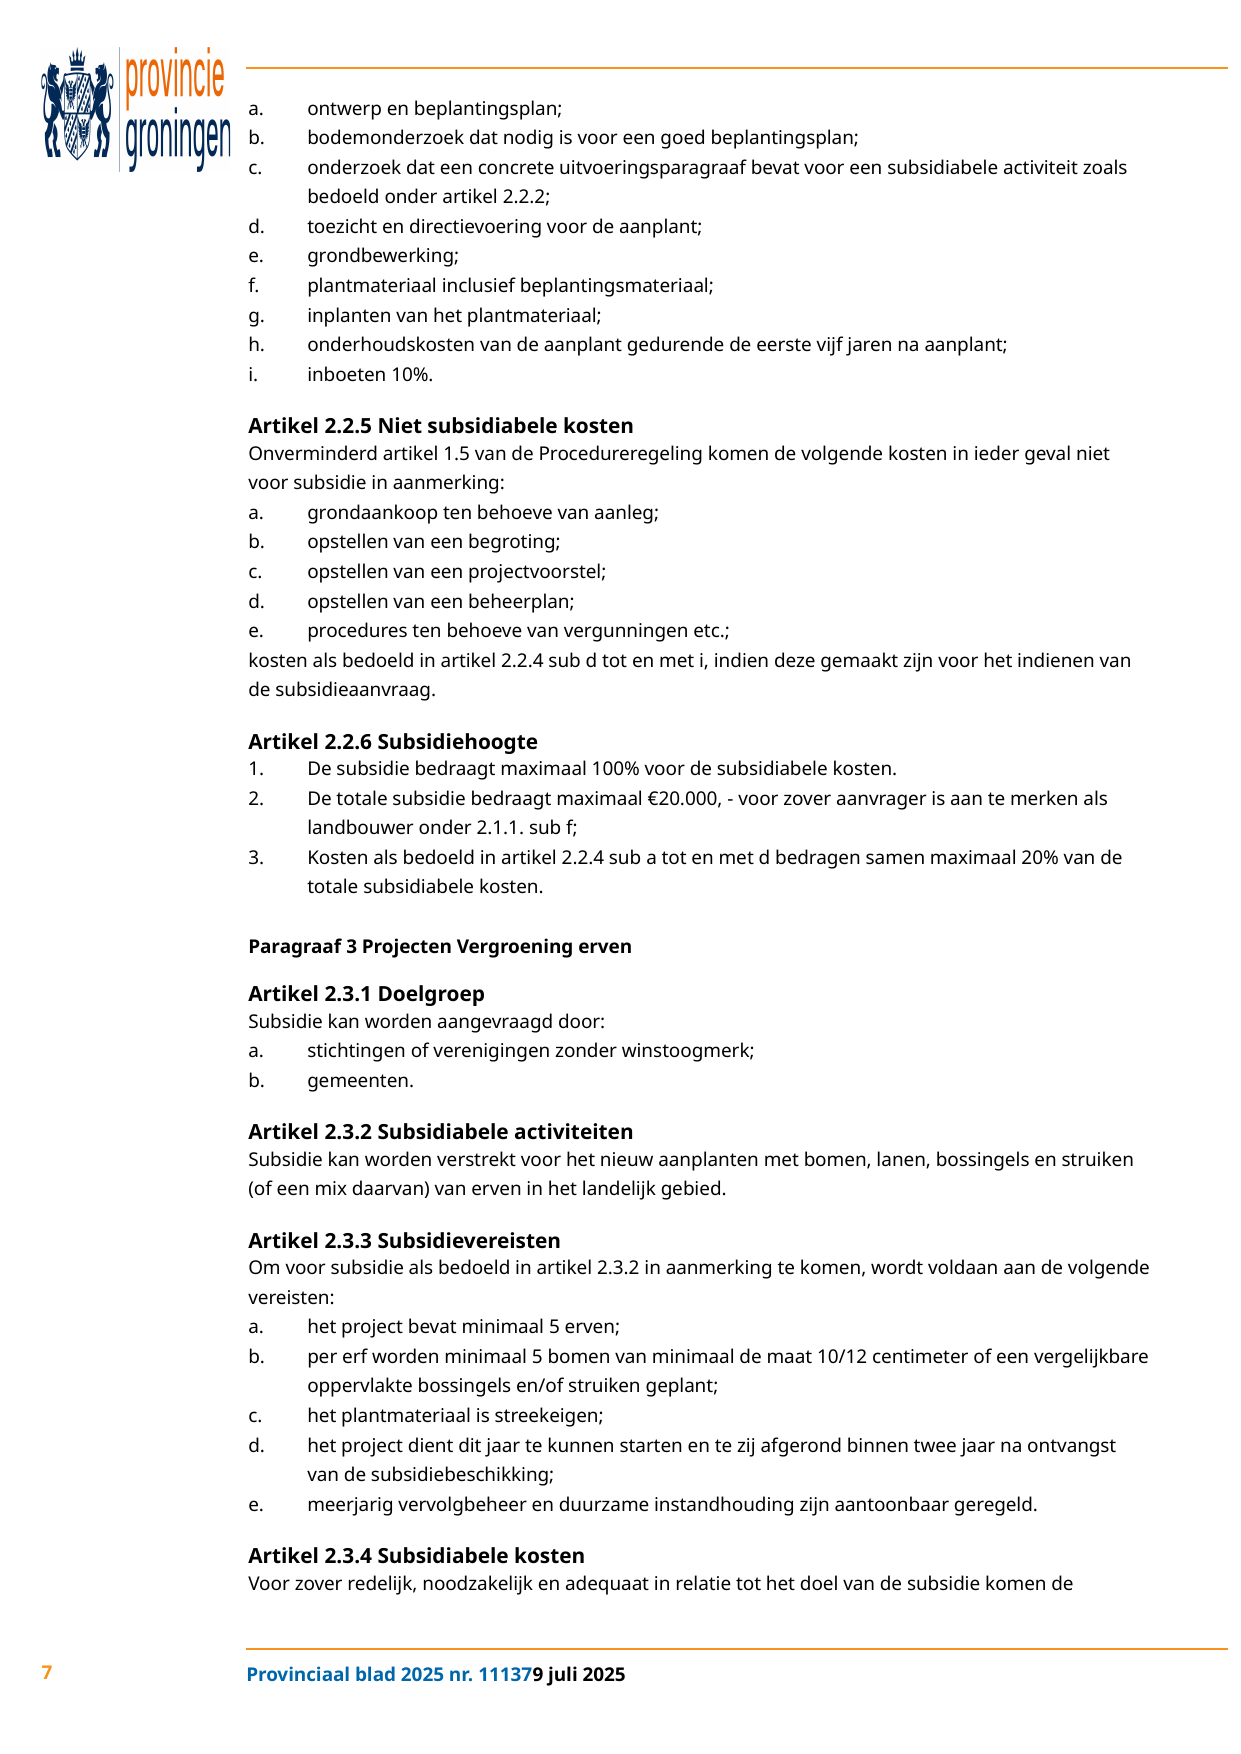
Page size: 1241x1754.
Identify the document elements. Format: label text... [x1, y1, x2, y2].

text Artikel 2.3.1 Doelgroep [248, 979, 1152, 1008]
list gemeenten. [248, 1067, 1152, 1093]
list onderzoek dat een concrete uitvoeringsparagraaf bevat voor een subsidiabele activiteit zoals bedoeld onder artikel 2.2.2; [248, 154, 1152, 209]
list grondbewerking; [248, 243, 1152, 268]
list bodemonderzoek dat nodig is voor een goed beplantingsplan; [248, 124, 1152, 150]
list inplanten van het plantmateriaal; [248, 302, 1152, 328]
list opstellen van een begroting; [248, 529, 1152, 554]
text Artikel 2.3.4 Subsidiabele kosten [248, 1541, 1152, 1570]
list Kosten als bedoeld in artikel 2.2.4 sub a tot en met d bedragen samen maximaal 20% van de totale subsidiabele kosten. [248, 844, 1152, 899]
list het project bevat minimaal 5 erven; [248, 1313, 1152, 1339]
list het plantmateriaal is streekeigen; [248, 1402, 1152, 1428]
list ontwerp en beplantingsplan; [248, 95, 1152, 121]
list per erf worden minimaal 5 bomen van minimaal de maat 10/12 centimeter of een vergelijkbare oppervlakte bossingels en/of struiken geplant; [248, 1343, 1152, 1398]
text Artikel 2.2.6 Subsidiehoogte [248, 727, 1152, 755]
picture [41, 47, 231, 172]
text kosten als bedoeld in artikel 2.2.4 sub d tot en met i, indien deze gemaakt zijn voor het indienen van de subsidieaanvraag. [248, 647, 1152, 702]
text Artikel 2.3.3 Subsidievereisten [248, 1226, 1152, 1254]
list onderhoudskosten van de aanplant gedurende de eerste vijf jaren na aanplant; [248, 331, 1152, 357]
text Voor zover redelijk, noodzakelijk en adequaat in relatie tot het doel van de subsidie komen de [248, 1570, 1152, 1596]
text Artikel 2.3.2 Subsidiabele activiteiten [248, 1117, 1152, 1146]
list De subsidie bedraagt maximaal 100% voor de subsidiabele kosten. [248, 755, 1152, 781]
list grondaankoop ten behoeve van aanleg; [248, 499, 1152, 525]
text Artikel 2.2.5 Niet subsidiabele kosten [248, 411, 1152, 440]
list stichtingen of verenigingen zonder winstoogmerk; [248, 1037, 1152, 1063]
list inboeten 10%. [248, 361, 1152, 387]
list opstellen van een beheerplan; [248, 588, 1152, 613]
list procedures ten behoeve van vergunningen etc.; [248, 617, 1152, 643]
text Subsidie kan worden verstrekt voor het nieuw aanplanten met bomen, lanen, bossingels en struiken (of een mix daarvan) van erven in het landelijk gebied. [248, 1146, 1152, 1201]
list opstellen van een projectvoorstel; [248, 558, 1152, 584]
text Paragraaf 3 Projecten Vergroening erven [248, 933, 1152, 959]
text Onverminderd artikel 1.5 van de Procedureregeling komen de volgende kosten in ieder geval niet voor subsidie in aanmerking: [248, 440, 1152, 495]
list het project dient dit jaar te kunnen starten en te zij afgerond binnen twee jaar na ontvangst van de subsidiebeschikking; [248, 1432, 1152, 1487]
text Om voor subsidie als bedoeld in artikel 2.3.2 in aanmerking te komen, wordt voldaan aan de volgende vereisten: [248, 1254, 1152, 1310]
list plantmateriaal inclusief beplantingsmateriaal; [248, 272, 1152, 298]
list toezicht en directievoering voor de aanplant; [248, 213, 1152, 239]
text Subsidie kan worden aangevraagd door: [248, 1008, 1152, 1034]
list De totale subsidie bedraagt maximaal €20.000, - voor zover aanvrager is aan te merken als landbouwer onder 2.1.1. sub f; [248, 785, 1152, 840]
list meerjarig vervolgbeheer en duurzame instandhouding zijn aantoonbaar geregeld. [248, 1491, 1152, 1517]
